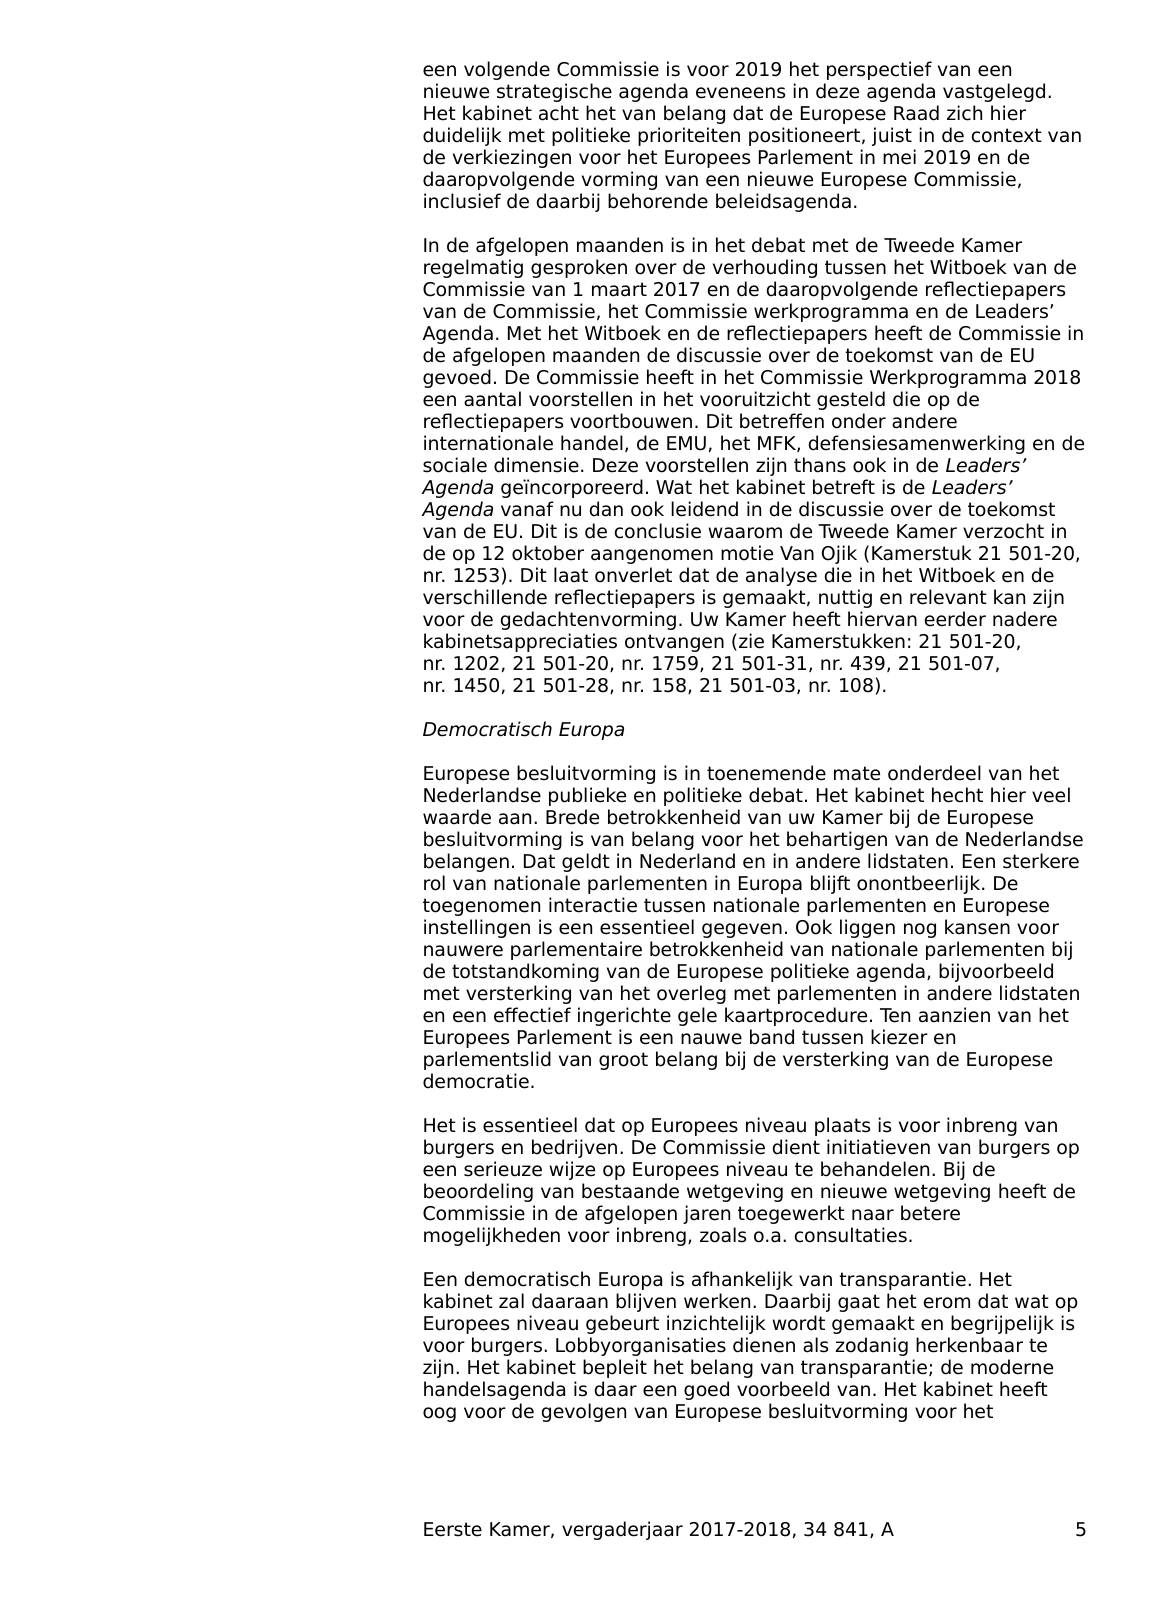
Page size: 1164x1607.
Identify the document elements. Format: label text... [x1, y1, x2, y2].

text een volgende Commissie is voor 2019 het perspectief van een nieuwe strategische agenda eveneens in deze agenda vastgelegd. Het kabinet acht het van belang dat de Europese Raad zich hier duidelijk met politieke prioriteiten positioneert, juist in de context van de verkiezingen voor het Europees Parlement in mei 2019 en de daaropvolgende vorming van een nieuwe Europese Commissie, inclusief de daarbij behorende beleidsagenda. [422, 59, 1087, 213]
text Het is essentieel dat op Europees niveau plaats is voor inbreng van burgers en bedrijven. De Commissie dient initiatieven van burgers op een serieuze wijze op Europees niveau te behandelen. Bij de beoordeling van bestaande wetgeving en nieuwe wetgeving heeft de Commissie in de afgelopen jaren toegewerkt naar betere mogelijkheden voor inbreng, zoals o.a. consultaties. [422, 1115, 1087, 1247]
subtitle Democratisch Europa [422, 719, 1087, 741]
text Een democratisch Europa is afhankelijk van transparantie. Het kabinet zal daaraan blijven werken. Daarbij gaat het erom dat wat op Europees niveau gebeurt inzichtelijk wordt gemaakt en begrijpelijk is voor burgers. Lobbyorganisaties dienen als zodanig herkenbaar te zijn. Het kabinet bepleit het belang van transparantie; de moderne handelsagenda is daar een goed voorbeeld van. Het kabinet heeft oog voor de gevolgen van Europese besluitvorming voor het [422, 1269, 1087, 1423]
text In de afgelopen maanden is in het debat met de Tweede Kamer regelmatig gesproken over de verhouding tussen het Witboek van de Commissie van 1 maart 2017 en de daaropvolgende reflectiepapers van de Commissie, het Commissie werkprogramma en de Leaders’ Agenda. Met het Witboek en de reflectiepapers heeft de Commissie in de afgelopen maanden de discussie over de toekomst van de EU gevoed. De Commissie heeft in het Commissie Werkprogramma 2018 een aantal voorstellen in het vooruitzicht gesteld die op de reflectiepapers voortbouwen. Dit betreffen onder andere internationale handel, de EMU, het MFK, defensiesamenwerking en de sociale dimensie. Deze voorstellen zijn thans ook in de Leaders’ Agenda geïncorporeerd. Wat het kabinet betreft is de Leaders’ Agenda vanaf nu dan ook leidend in de discussie over de toekomst van de EU. Dit is de conclusie waarom de Tweede Kamer verzocht in de op 12 oktober aangenomen motie Van Ojik (Kamerstuk 21 501-20, nr. 1253). Dit laat onverlet dat de analyse die in het Witboek en de verschillende reflectiepapers is gemaakt, nuttig en relevant kan zijn voor de gedachtenvorming. Uw Kamer heeft hiervan eerder nadere kabinetsappreciaties ontvangen (zie Kamerstukken: 21 501-20, nr. 1202, 21 501-20, nr. 1759, 21 501-31, nr. 439, 21 501-07, nr. 1450, 21 501-28, nr. 158, 21 501-03, nr. 108). [422, 235, 1087, 697]
text Europese besluitvorming is in toenemende mate onderdeel van het Nederlandse publieke en politieke debat. Het kabinet hecht hier veel waarde aan. Brede betrokkenheid van uw Kamer bij de Europese besluitvorming is van belang voor het behartigen van de Nederlandse belangen. Dat geldt in Nederland en in andere lidstaten. Een sterkere rol van nationale parlementen in Europa blijft onontbeerlijk. De toegenomen interactie tussen nationale parlementen en Europese instellingen is een essentieel gegeven. Ook liggen nog kansen voor nauwere parlementaire betrokkenheid van nationale parlementen bij de totstandkoming van de Europese politieke agenda, bijvoorbeeld met versterking van het overleg met parlementen in andere lidstaten en een effectief ingerichte gele kaartprocedure. Ten aanzien van het Europees Parlement is een nauwe band tussen kiezer en parlementslid van groot belang bij de versterking van de Europese democratie. [422, 763, 1087, 1093]
